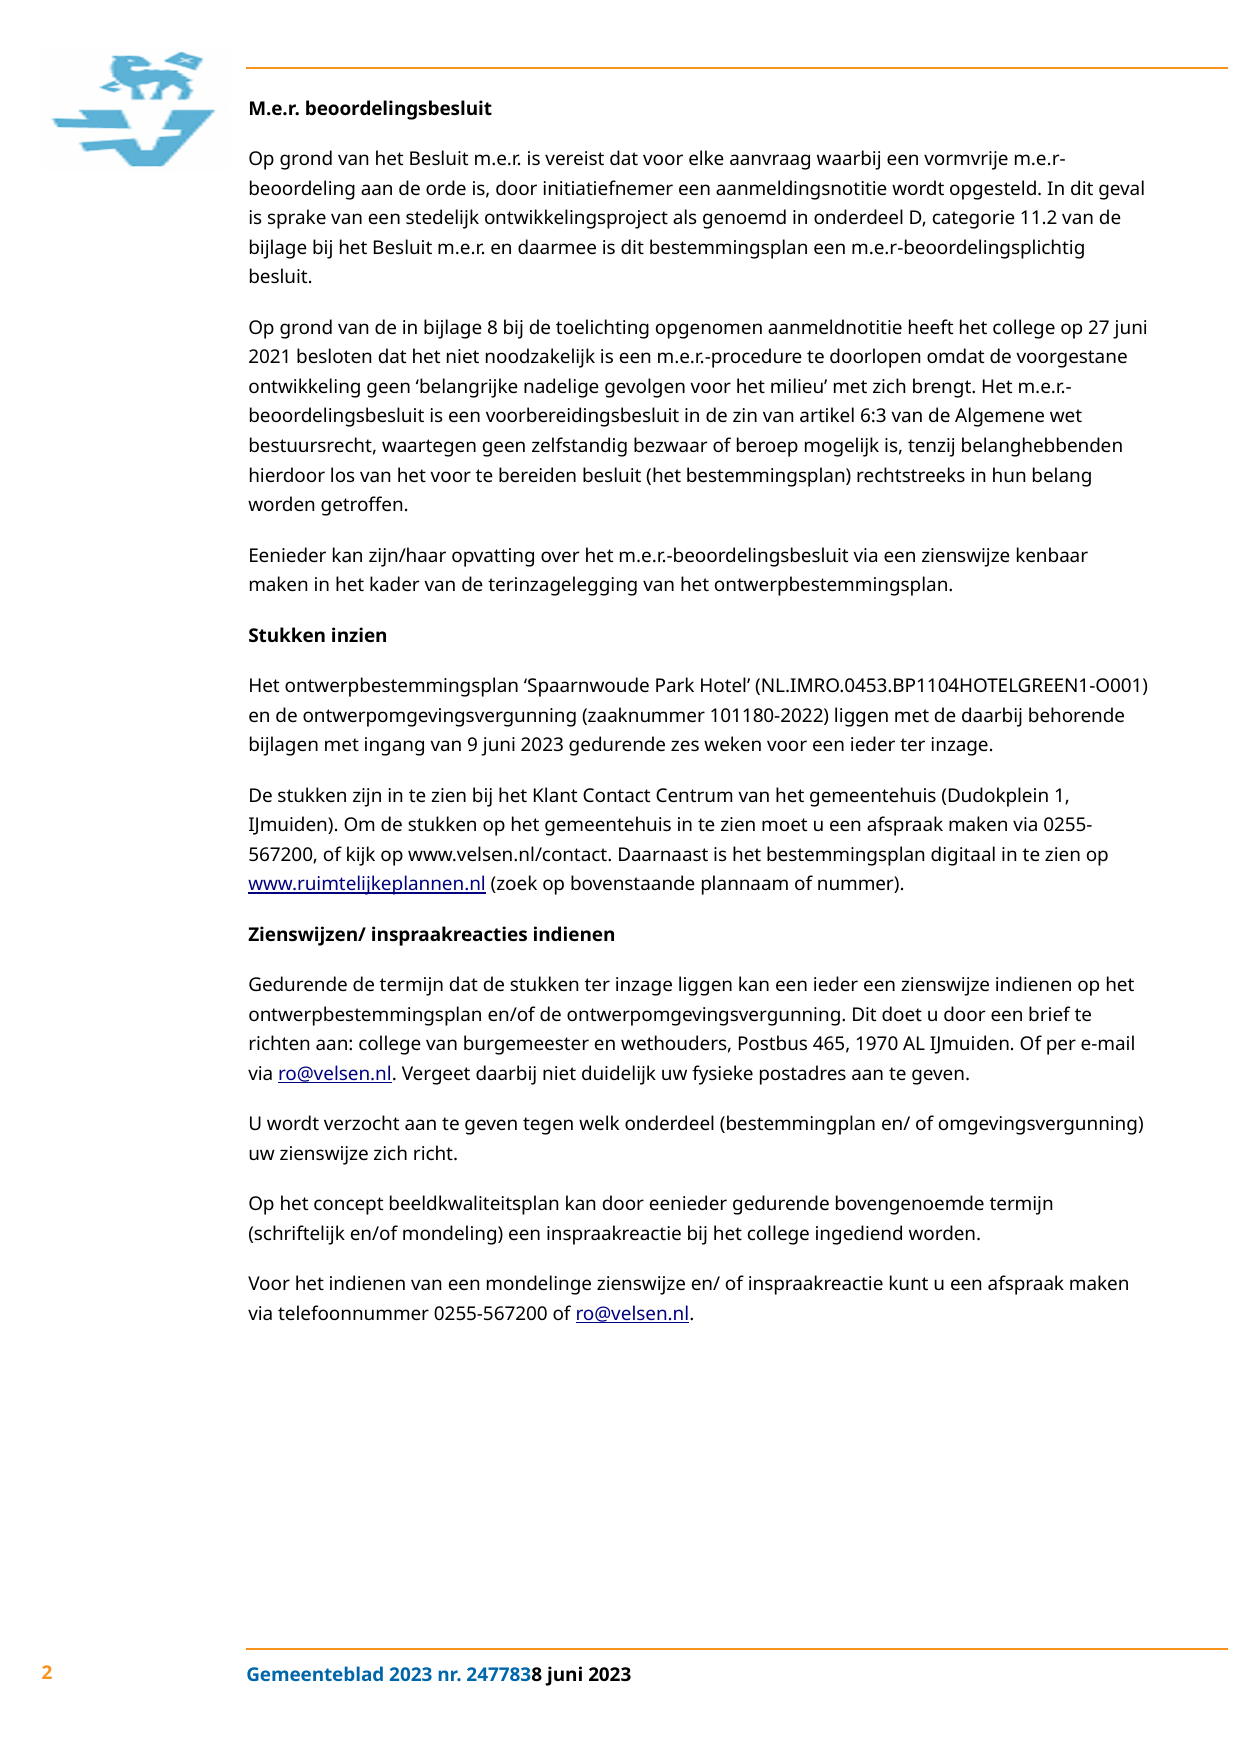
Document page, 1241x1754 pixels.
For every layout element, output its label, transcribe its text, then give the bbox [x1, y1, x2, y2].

text Op grond van de in bijlage 8 bij de toelichting opgenomen aanmeldnotitie heeft het college op 27 juni 2021 besloten dat het niet noodzakelijk is een m.e.r.-procedure te doorlopen omdat de voorgestane ontwikkeling geen ‘belangrijke nadelige gevolgen voor het milieu’ met zich brengt. Het m.e.r.-beoordelingsbesluit is een voorbereidingsbesluit in de zin van artikel 6:3 van de Algemene wet bestuursrecht, waartegen geen zelfstandig bezwaar of beroep mogelijk is, tenzij belanghebbenden hierdoor los van het voor te bereiden besluit (het bestemmingsplan) rechtstreeks in hun belang worden getroffen. [248, 314, 1152, 517]
text U wordt verzocht aan te geven tegen welk onderdeel (bestemmingplan en/ of omgevingsvergunning) uw zienswijze zich richt. [248, 1111, 1152, 1166]
text Eenieder kan zijn/haar opvatting over het m.e.r.-beoordelingsbesluit via een zienswijze kenbaar maken in het kader van de terinzagelegging van het ontwerpbestemmingsplan. [248, 542, 1152, 597]
text Zienswijzen/ inspraakreacties indienen [248, 921, 1152, 947]
text Op het concept beeldkwaliteitsplan kan door eenieder gedurende bovengenoemde termijn (schriftelijk en/of mondeling) een inspraakreactie bij het college ingediend worden. [248, 1191, 1152, 1246]
text Het ontwerpbestemmingsplan ‘Spaarnwoude Park Hotel’ (NL.IMRO.0453.BP1104HOTELGREEN1-O001) en de ontwerpomgevingsvergunning (zaaknummer 101180-2022) liggen met de daarbij behorende bijlagen met ingang van 9 juni 2023 gedurende zes weken voor een ieder ter inzage. [248, 672, 1152, 757]
text De stukken zijn in te zien bij het Klant Contact Centrum van het gemeentehuis (Dudokplein 1, IJmuiden). Om de stukken op het gemeentehuis in te zien moet u een afspraak maken via 0255-567200, of kijk op www.velsen.nl/contact. Daarnaast is het bestemmingsplan digitaal in te zien op www.ruimtelijkeplannen.nl (zoek op bovenstaande plannaam of nummer). [248, 782, 1152, 896]
text Stukken inzien [248, 622, 1152, 648]
text Op grond van het Besluit m.e.r. is vereist dat voor elke aanvraag waarbij een vormvrije m.e.r-beoordeling aan de orde is, door initiatiefnemer een aanmeldingsnotitie wordt opgesteld. In dit geval is sprake van een stedelijk ontwikkelingsproject als genoemd in onderdeel D, categorie 11.2 van de bijlage bij het Besluit m.e.r. en daarmee is dit bestemmingsplan een m.e.r-beoordelingsplichtig besluit. [248, 145, 1152, 289]
picture [41, 47, 231, 172]
text Gedurende de termijn dat de stukken ter inzage liggen kan een ieder een zienswijze indienen op het ontwerpbestemmingsplan en/of de ontwerpomgevingsvergunning. Dit doet u door een brief te richten aan: college van burgemeester en wethouders, Postbus 465, 1970 AL IJmui­den. Of per e-mail via ro@velsen.nl. Vergeet daarbij niet duidelijk uw fysieke postadres aan te geven. [248, 971, 1152, 1086]
text Voor het indienen van een mondelinge zienswijze en/ of inspraakreactie kunt u een afspraak maken via telefoonnummer 0255-567200 of ro@velsen.nl. [248, 1271, 1152, 1326]
text M.e.r. beoordelingsbesluit [248, 95, 1152, 121]
